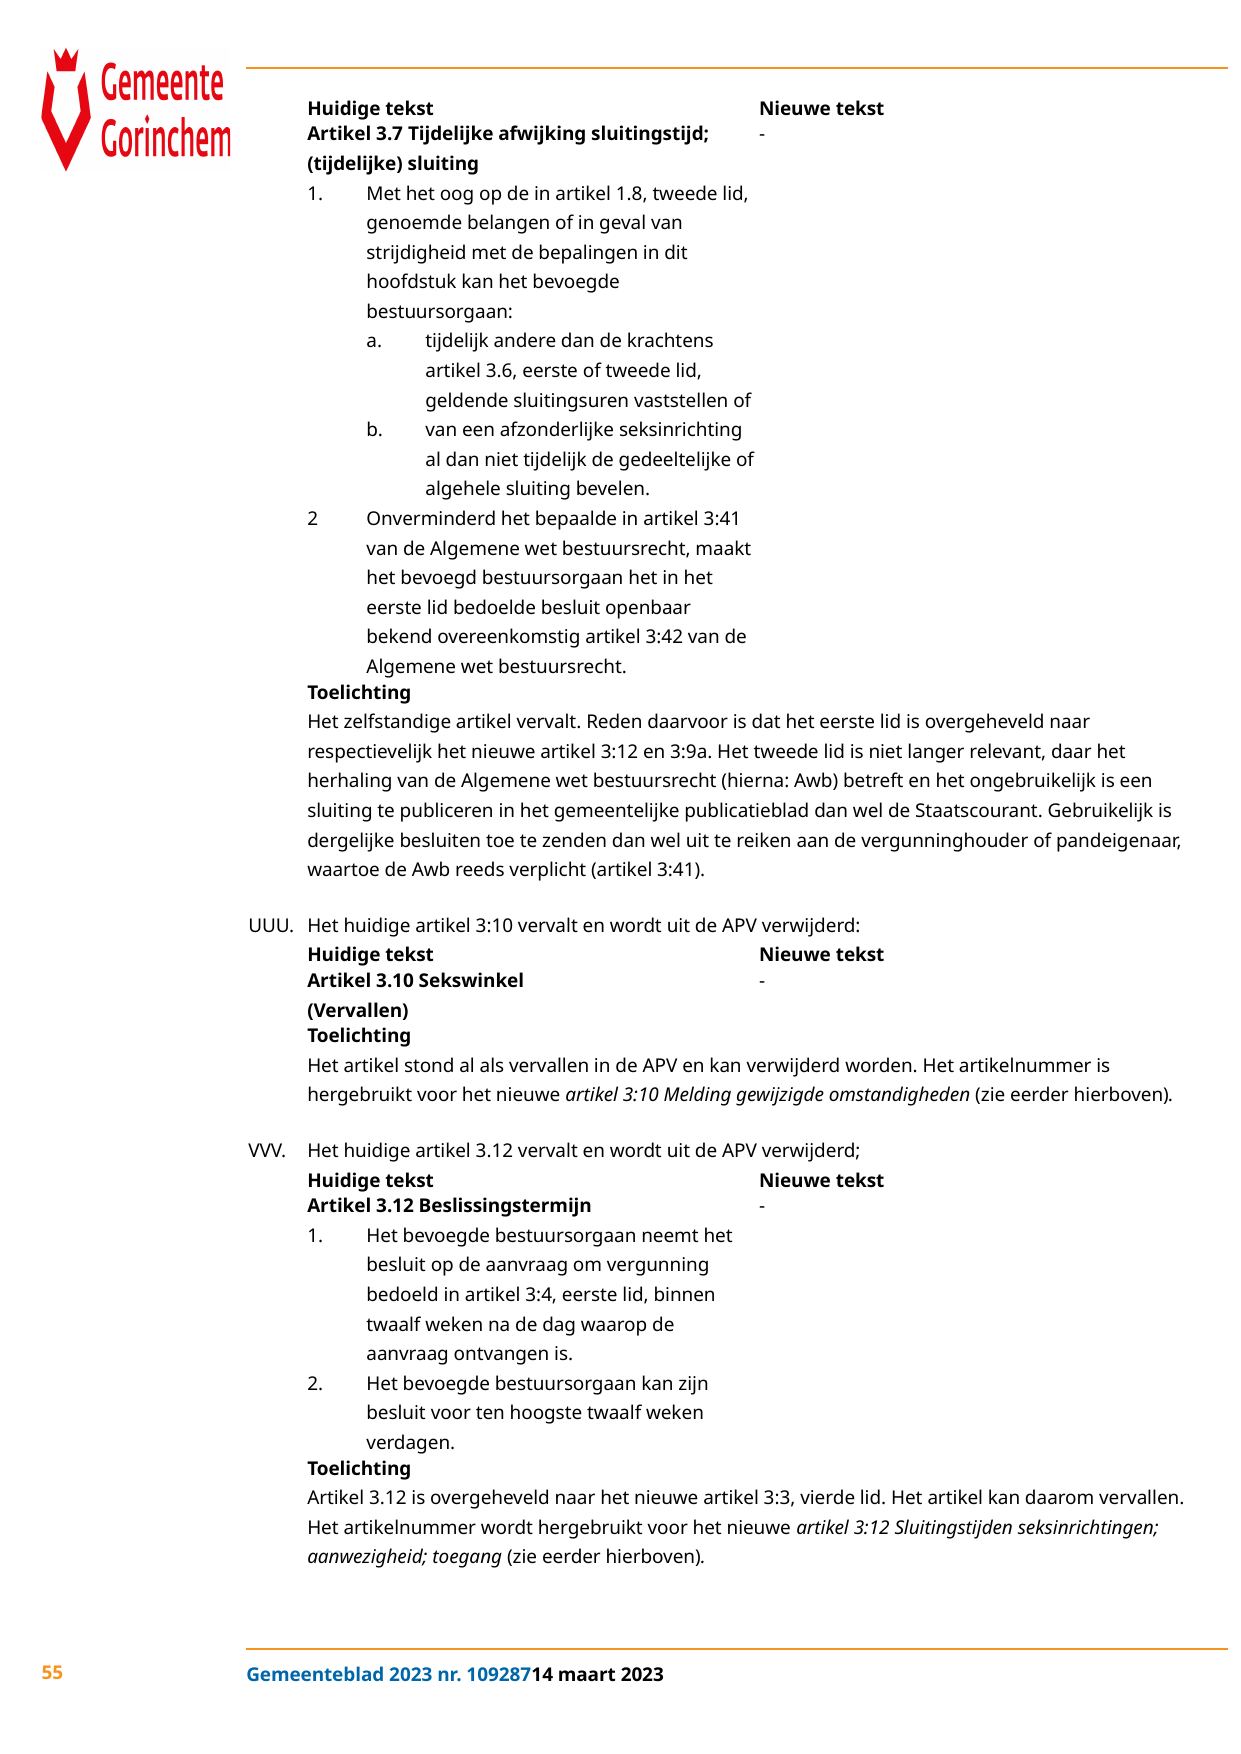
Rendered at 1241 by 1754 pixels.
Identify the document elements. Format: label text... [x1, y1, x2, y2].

table_cell Artikel 3.12 Beslissingstermijn Het bevoegde bestuursorgaan neemt het besluit op de aanvraag om vergunning bedoeld in artikel 3:4, eerste lid, binnen twaalf weken na de dag waarop de aanvraag ontvangen is. Het bevoegde bestuursorgaan kan zijn besluit voor ten hoogste twaalf weken verdagen. [307, 1193, 759, 1455]
table_header Nieuwe tekst [759, 941, 1211, 967]
table_cell - [759, 1193, 1211, 1455]
picture [41, 47, 231, 172]
table_header Huidige tekst [307, 95, 759, 121]
table_header Nieuwe tekst [759, 1167, 1211, 1192]
table_cell Toelichting Artikel 3.12 is overgeheveld naar het nieuwe artikel 3:3, vierde lid. Het artikel kan daarom vervallen. Het artikelnummer wordt hergebruikt voor het nieuwe artikel 3:12 Sluitingstijden seksinrichtingen; aanwezigheid; toegang (zie eerder hierboven). [307, 1455, 1211, 1569]
list Het huidige artikel 3.12 vervalt en wordt uit de APV verwijderd; [248, 1137, 1152, 1163]
table_cell Toelichting Het zelfstandige artikel vervalt. Reden daarvoor is dat het eerste lid is overgeheveld naar respectievelijk het nieuwe artikel 3:12 en 3:9a. Het tweede lid is niet langer relevant, daar het herhaling van de Algemene wet bestuursrecht (hierna: Awb) betreft en het ongebruikelijk is een sluiting te publiceren in het gemeentelijke publicatieblad dan wel de Staatscourant. Gebruikelijk is dergelijke besluiten toe te zenden dan wel uit te reiken aan de vergunninghouder of pandeigenaar, waartoe de Awb reeds verplicht (artikel 3:41). [307, 679, 1211, 882]
list Het huidige artikel 3:10 vervalt en wordt uit de APV verwijderd: [248, 912, 1152, 937]
table_cell Artikel 3.7 Tijdelijke afwijking sluitingstijd; (tijdelijke) sluiting Met het oog op de in artikel 1.8, tweede lid, genoemde belangen of in geval van strijdigheid met de bepalingen in dit hoofdstuk kan het bevoegde bestuursorgaan: tijdelijk andere dan de krachtens artikel 3.6, eerste of tweede lid, geldende sluitingsuren vaststellen of van een afzonderlijke seksinrichting al dan niet tijdelijk de gedeeltelijke of algehele sluiting bevelen. Onverminderd het bepaalde in artikel 3:41 van de Algemene wet bestuursrecht, maakt het bevoegd bestuursorgaan het in het eerste lid bedoelde besluit openbaar bekend overeenkomstig artikel 3:42 van de Algemene wet bestuursrecht. [307, 121, 759, 679]
table_cell Artikel 3.10 Sekswinkel (Vervallen) [307, 967, 759, 1022]
table_header Huidige tekst [307, 1167, 759, 1192]
table_header Nieuwe tekst [759, 95, 1211, 121]
table_header Huidige tekst [307, 941, 759, 967]
table_cell Toelichting Het artikel stond al als vervallen in de APV en kan verwijderd worden. Het artikelnummer is hergebruikt voor het nieuwe artikel 3:10 Melding gewijzigde omstandigheden (zie eerder hierboven). [307, 1023, 1211, 1107]
table_cell - [759, 121, 1211, 679]
table_cell - [759, 967, 1211, 1022]
